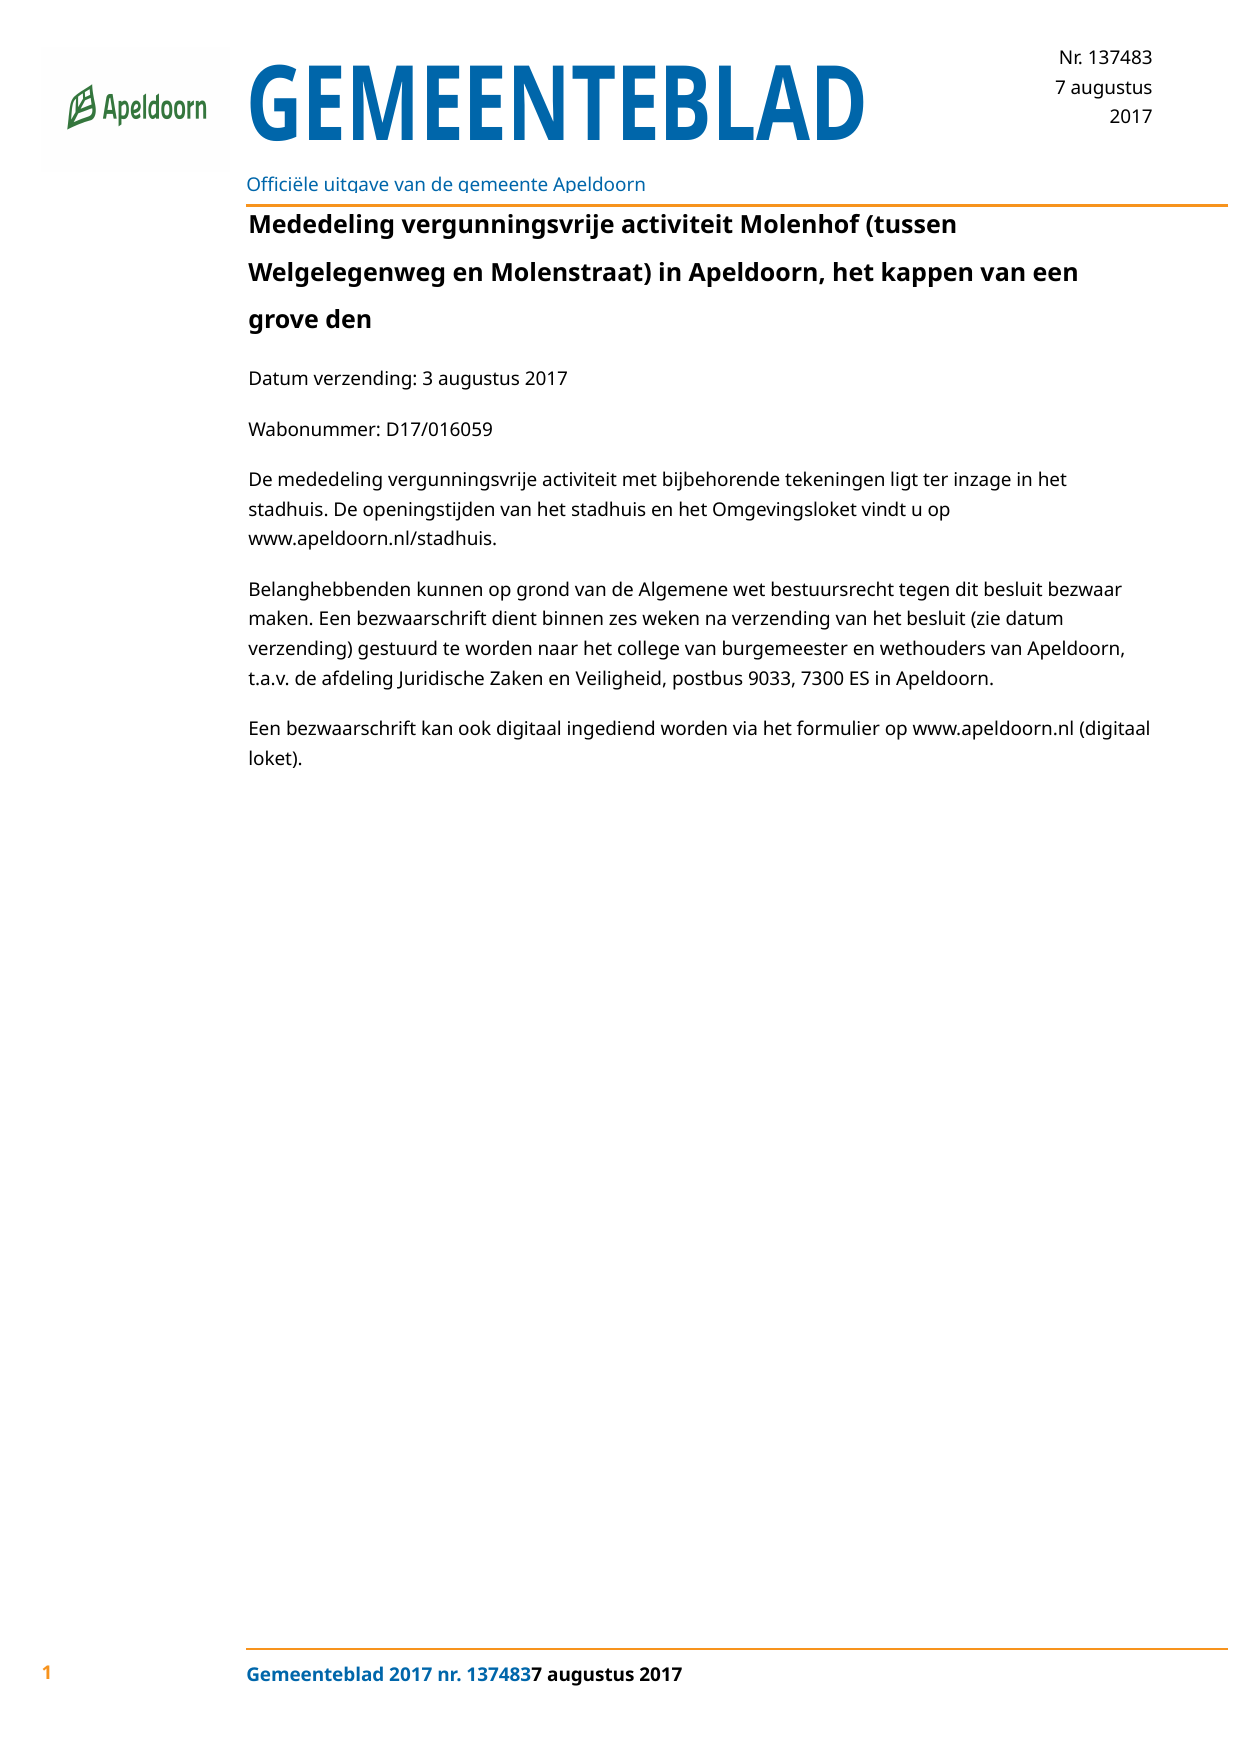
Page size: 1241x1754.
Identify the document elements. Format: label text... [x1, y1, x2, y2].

text De mededeling vergunningsvrije activiteit met bijbehorende tekeningen ligt ter inzage in het stadhuis. De openingstijden van het stadhuis en het Omgevingsloket vindt u op www.apeldoorn.nl/stadhuis. [248, 466, 1152, 551]
text Wabonummer: D17/016059 [248, 416, 1152, 442]
text Belanghebbenden kunnen op grond van de Algemene wet bestuursrecht tegen dit besluit bezwaar maken. Een bezwaarschrift dient binnen zes weken na verzending van het besluit (zie datum verzending) gestuurd te worden naar het college van burgemeester en wethouders van Apeldoorn, t.a.v. de afdeling Juridische Zaken en Veiligheid, postbus 9033, 7300 ES in Apeldoorn. [248, 576, 1152, 690]
text Mededeling vergunningsvrije activiteit Molenhof (tussen Welgelegenweg en Molenstraat) in Apeldoorn, het kappen van een grove den [248, 207, 1152, 336]
text Een bezwaarschrift kan ook digitaal ingediend worden via het formulier op www.apeldoorn.nl (digitaal loket). [248, 715, 1152, 770]
text Datum verzending: 3 augustus 2017 [248, 366, 1152, 391]
picture [41, 47, 231, 172]
